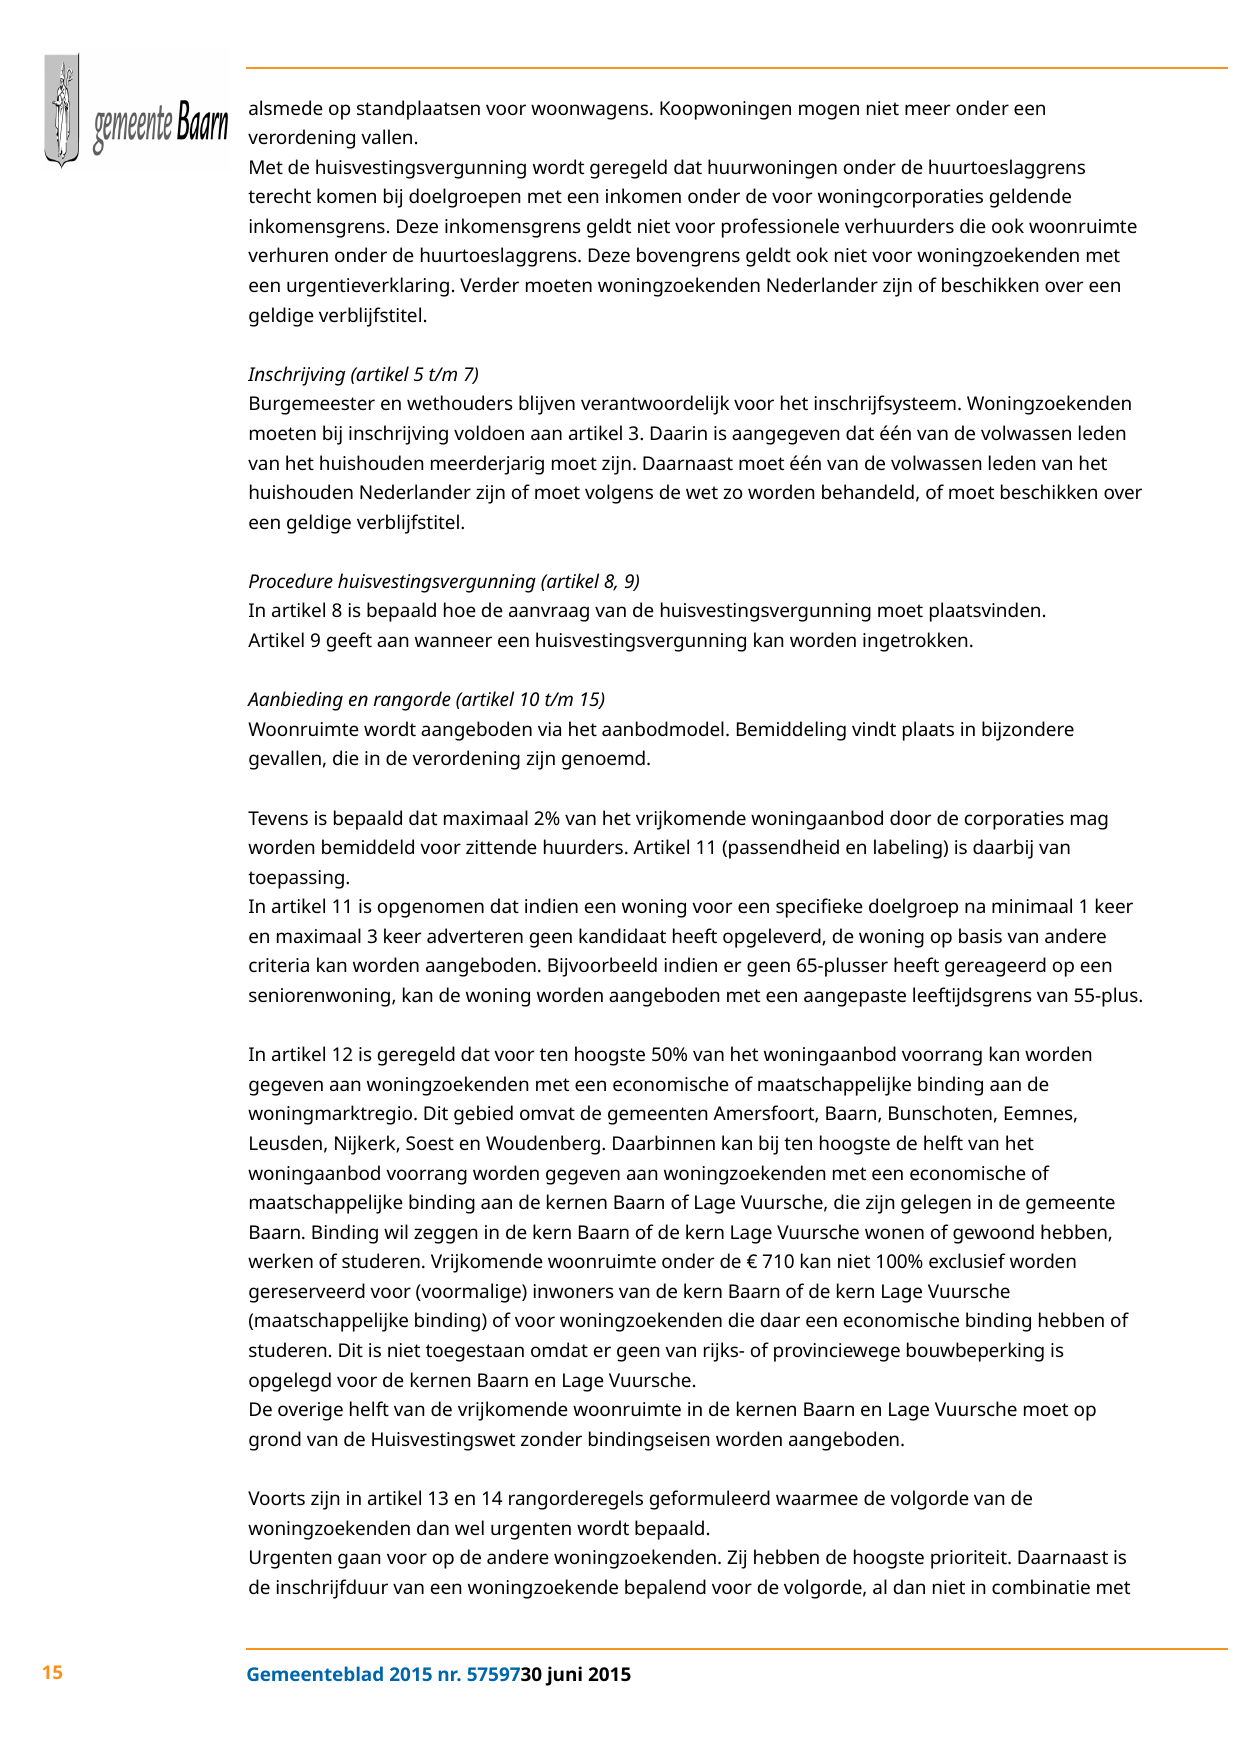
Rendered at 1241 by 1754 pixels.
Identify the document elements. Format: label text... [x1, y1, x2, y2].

text Woonruimte wordt aangeboden via het aanbodmodel. Bemiddeling vindt plaats in bijzondere gevallen, die in de verordening zijn genoemd. [248, 716, 1152, 771]
text Aanbieding en rangorde (artikel 10 t/m 15) [248, 686, 1152, 712]
text Met de huisvestingsvergunning wordt geregeld dat huurwoningen onder de huurtoeslaggrens terecht komen bij doelgroepen met een inkomen onder de voor woningcorporaties geldende inkomensgrens. Deze inkomensgrens geldt niet voor professionele verhuurders die ook woonruimte verhuren onder de huurtoeslaggrens. Deze bovengrens geldt ook niet voor woningzoekenden met een urgentieverklaring. Verder moeten woningzoekenden Nederlander zijn of beschikken over een geldige verblijfstitel. [248, 154, 1152, 328]
text In artikel 12 is geregeld dat voor ten hoogste 50% van het woningaanbod voorrang kan worden gegeven aan woningzoekenden met een economische of maatschappelijke binding aan de woningmarktregio. Dit gebied omvat de gemeenten Amersfoort, Baarn, Bunschoten, Eemnes, Leusden, Nijkerk, Soest en Woudenberg. Daarbinnen kan bij ten hoogste de helft van het woningaanbod voorrang worden gegeven aan woningzoekenden met een economische of maatschappelijke binding aan de kernen Baarn of Lage Vuursche, die zijn gelegen in de gemeente Baarn. Binding wil zeggen in de kern Baarn of de kern Lage Vuursche wonen of gewoond hebben, werken of studeren. Vrijkomende woonruimte onder de € 710 kan niet 100% exclusief worden gereserveerd voor (voormalige) inwoners van de kern Baarn of de kern Lage Vuursche (maatschappelijke binding) of voor woningzoekenden die daar een economische binding hebben of studeren. Dit is niet toegestaan omdat er geen van rijks- of provinciewege bouwbeperking is opgelegd voor de kernen Baarn en Lage Vuursche. [248, 1041, 1152, 1393]
text Voorts zijn in artikel 13 en 14 rangorderegels geformuleerd waarmee de volgorde van de woningzoekenden dan wel urgenten wordt bepaald. [248, 1485, 1152, 1541]
text alsmede op standplaatsen voor woonwagens. Koopwoningen mogen niet meer onder een verordening vallen. [248, 95, 1152, 150]
text Procedure huisvestingsvergunning (artikel 8, 9) [248, 568, 1152, 594]
text Urgenten gaan voor op de andere woningzoekenden. Zij hebben de hoogste prioriteit. Daarnaast is de inschrijfduur van een woningzoekende bepalend voor de volgorde, al dan niet in combinatie met [248, 1544, 1152, 1600]
text Tevens is bepaald dat maximaal 2% van het vrijkomende woningaanbod door de corporaties mag worden bemiddeld voor zittende huurders. Artikel 11 (passendheid en labeling) is daarbij van toepassing. [248, 805, 1152, 890]
picture [41, 47, 231, 172]
text In artikel 8 is bepaald hoe de aanvraag van de huisvestingsvergunning moet plaatsvinden. [248, 598, 1152, 623]
text In artikel 11 is opgenomen dat indien een woning voor een specifieke doelgroep na minimaal 1 keer en maximaal 3 keer adverteren geen kandidaat heeft opgeleverd, de woning op basis van andere criteria kan worden aangeboden. Bijvoorbeeld indien er geen 65-plusser heeft gereageerd op een seniorenwoning, kan de woning worden aangeboden met een aangepaste leeftijdsgrens van 55-plus. [248, 893, 1152, 1008]
text De overige helft van de vrijkomende woonruimte in de kernen Baarn en Lage Vuursche moet op grond van de Huisvestingswet zonder bindingseisen worden aangeboden. [248, 1396, 1152, 1452]
text Burgemeester en wethouders blijven verantwoordelijk voor het inschrijfsysteem. Woningzoekenden moeten bij inschrijving voldoen aan artikel 3. Daarin is aangegeven dat één van de volwassen leden van het huishouden meerderjarig moet zijn. Daarnaast moet één van de volwassen leden van het huishouden Nederlander zijn of moet volgens de wet zo worden behandeld, of moet beschikken over een geldige verblijfstitel. [248, 391, 1152, 535]
text Inschrijving (artikel 5 t/m 7) [248, 361, 1152, 387]
text Artikel 9 geeft aan wanneer een huisvestingsvergunning kan worden ingetrokken. [248, 627, 1152, 653]
